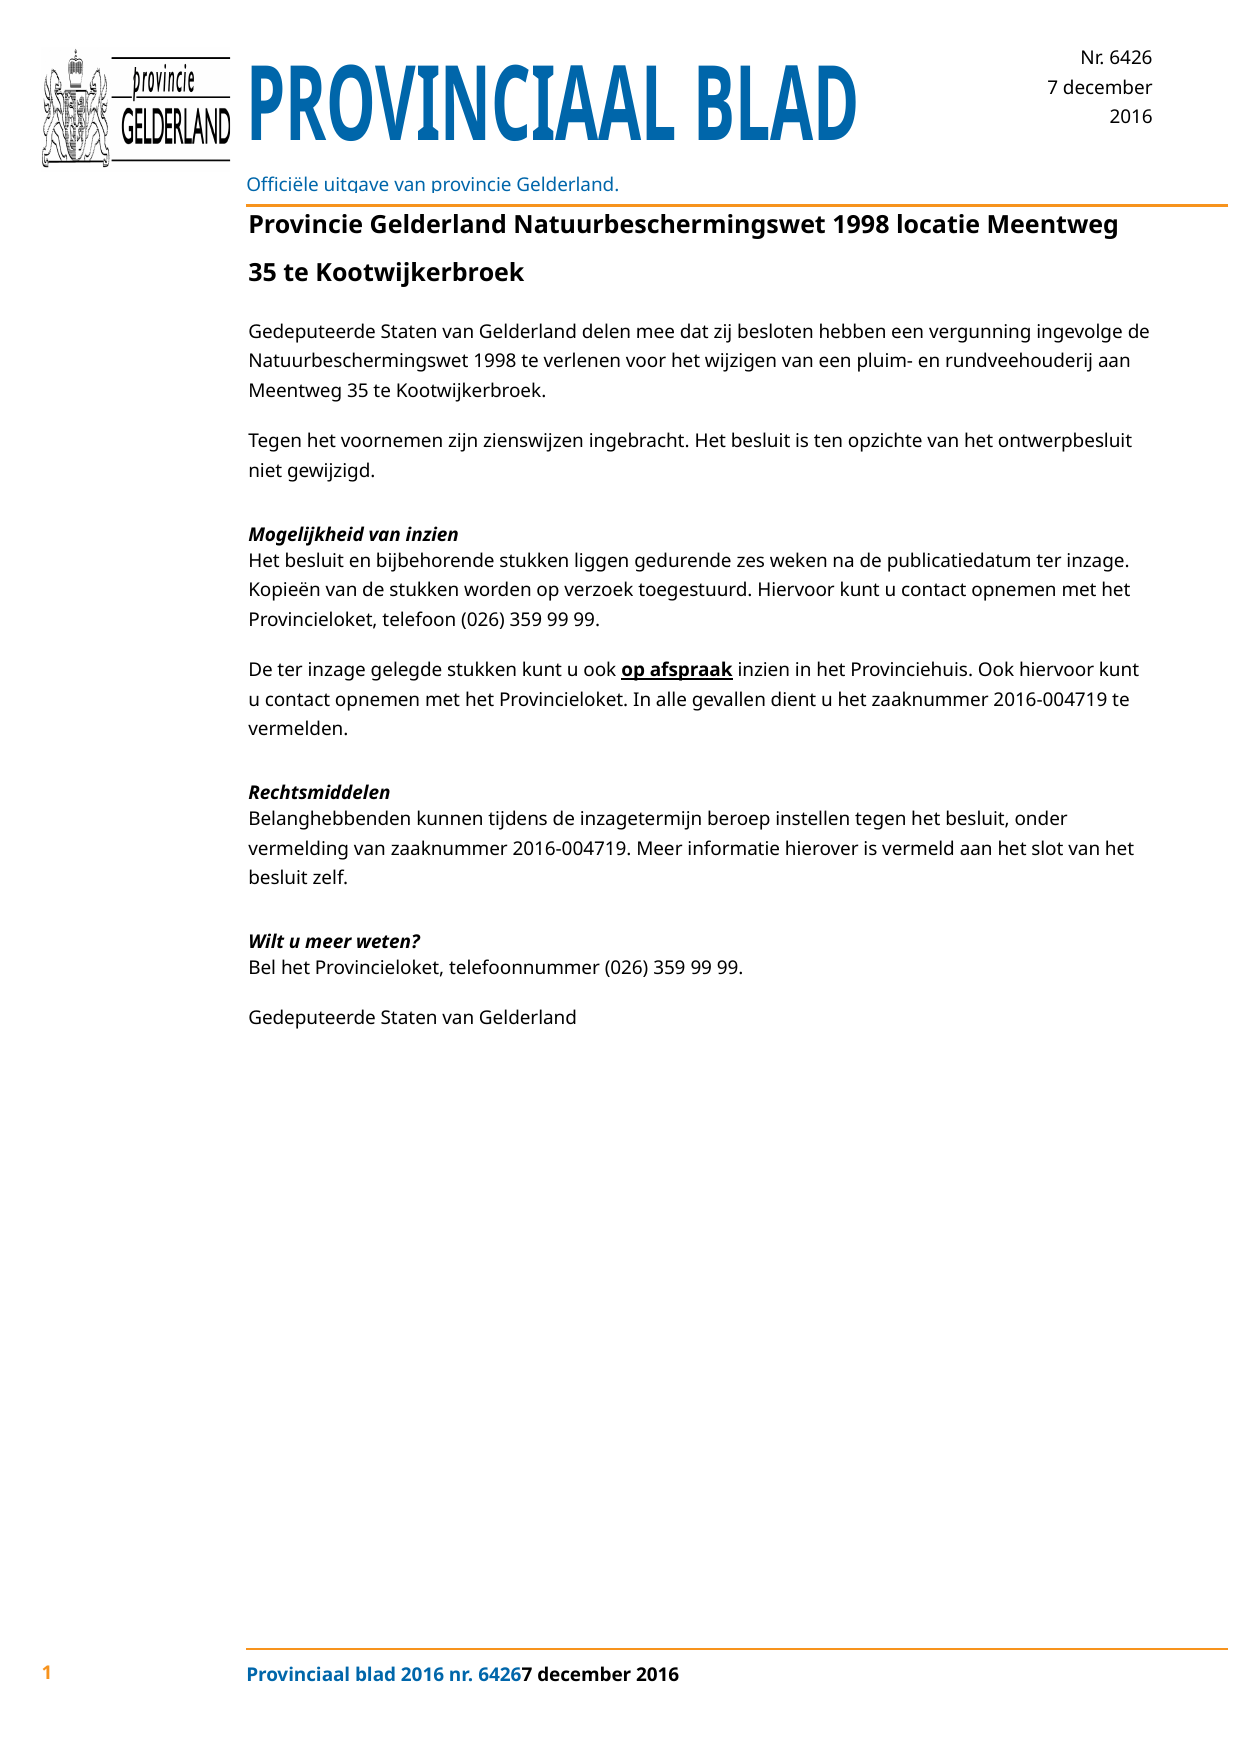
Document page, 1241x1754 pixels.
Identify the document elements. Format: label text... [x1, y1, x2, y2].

text Tegen het voornemen zijn zienswijzen ingebracht. Het besluit is ten opzichte van het ontwerpbesluit niet gewijzigd. [248, 427, 1152, 483]
text De ter inzage gelegde stukken kunt u ook op afspraak inzien in het Provinciehuis. Ook hiervoor kunt u contact opnemen met het Provincieloket. In alle gevallen dient u het zaaknummer 2016-004719 te vermelden. [248, 656, 1152, 741]
text Belanghebbenden kunnen tijdens de inzagetermijn beroep instellen tegen het besluit, onder vermelding van zaaknummer 2016-004719. Meer informatie hierover is vermeld aan het slot van het besluit zelf. [248, 805, 1152, 890]
text Wilt u meer weten? [248, 928, 1152, 954]
text Provincie Gelderland Natuurbeschermingswet 1998 locatie Meentweg 35 te Kootwijkerbroek [248, 207, 1152, 288]
text Rechtsmiddelen [248, 779, 1152, 805]
text Bel het Provincieloket, telefoonnummer (026) 359 99 99. [248, 954, 1152, 980]
text Gedeputeerde Staten van Gelderland [248, 1004, 1152, 1030]
text Mogelijkheid van inzien [248, 521, 1152, 547]
picture [41, 47, 231, 172]
text Gedeputeerde Staten van Gelderland delen mee dat zij besloten hebben een vergunning ingevolge de Natuurbeschermingswet 1998 te verlenen voor het wijzigen van een pluim- en rundveehouderij aan Meentweg 35 te Kootwijkerbroek. [248, 318, 1152, 403]
text Het besluit en bijbehorende stukken liggen gedurende zes weken na de publicatiedatum ter inzage. Kopieën van de stukken worden op verzoek toegestuurd. Hiervoor kunt u contact opnemen met het Provincieloket, telefoon (026) 359 99 99. [248, 547, 1152, 632]
